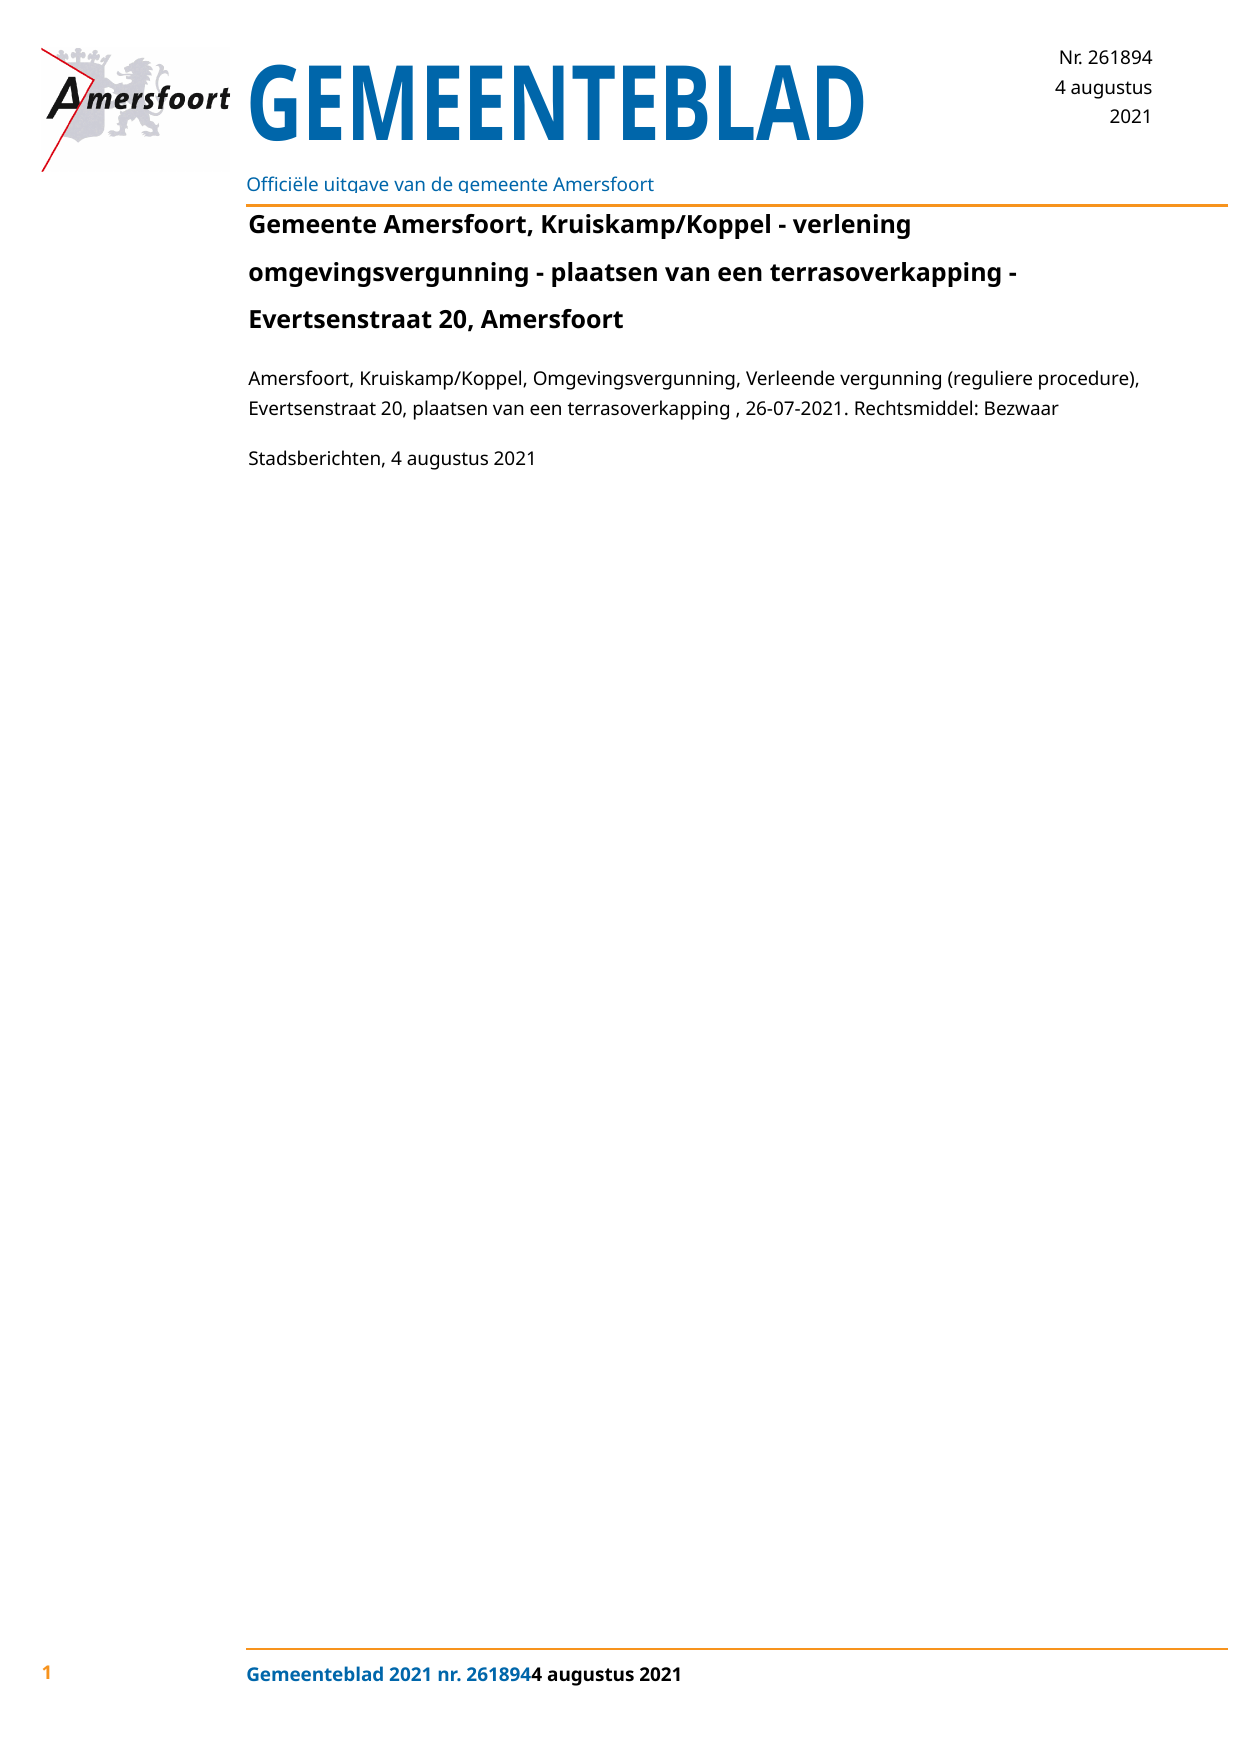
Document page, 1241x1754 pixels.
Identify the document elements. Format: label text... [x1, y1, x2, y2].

text Stadsberichten, 4 augustus 2021 [248, 446, 1152, 471]
text Gemeente Amersfoort, Kruiskamp/Koppel - verlening omgevingsvergunning - plaatsen van een terrasoverkapping - Evertsenstraat 20, Amersfoort [248, 207, 1152, 336]
picture [41, 47, 231, 172]
text Amersfoort, Kruiskamp/Koppel, Omgevingsvergunning, Verleende vergunning (reguliere procedure), Evertsenstraat 20, plaatsen van een terrasoverkapping , 26-07-2021. Rechtsmiddel: Bezwaar [248, 366, 1152, 421]
